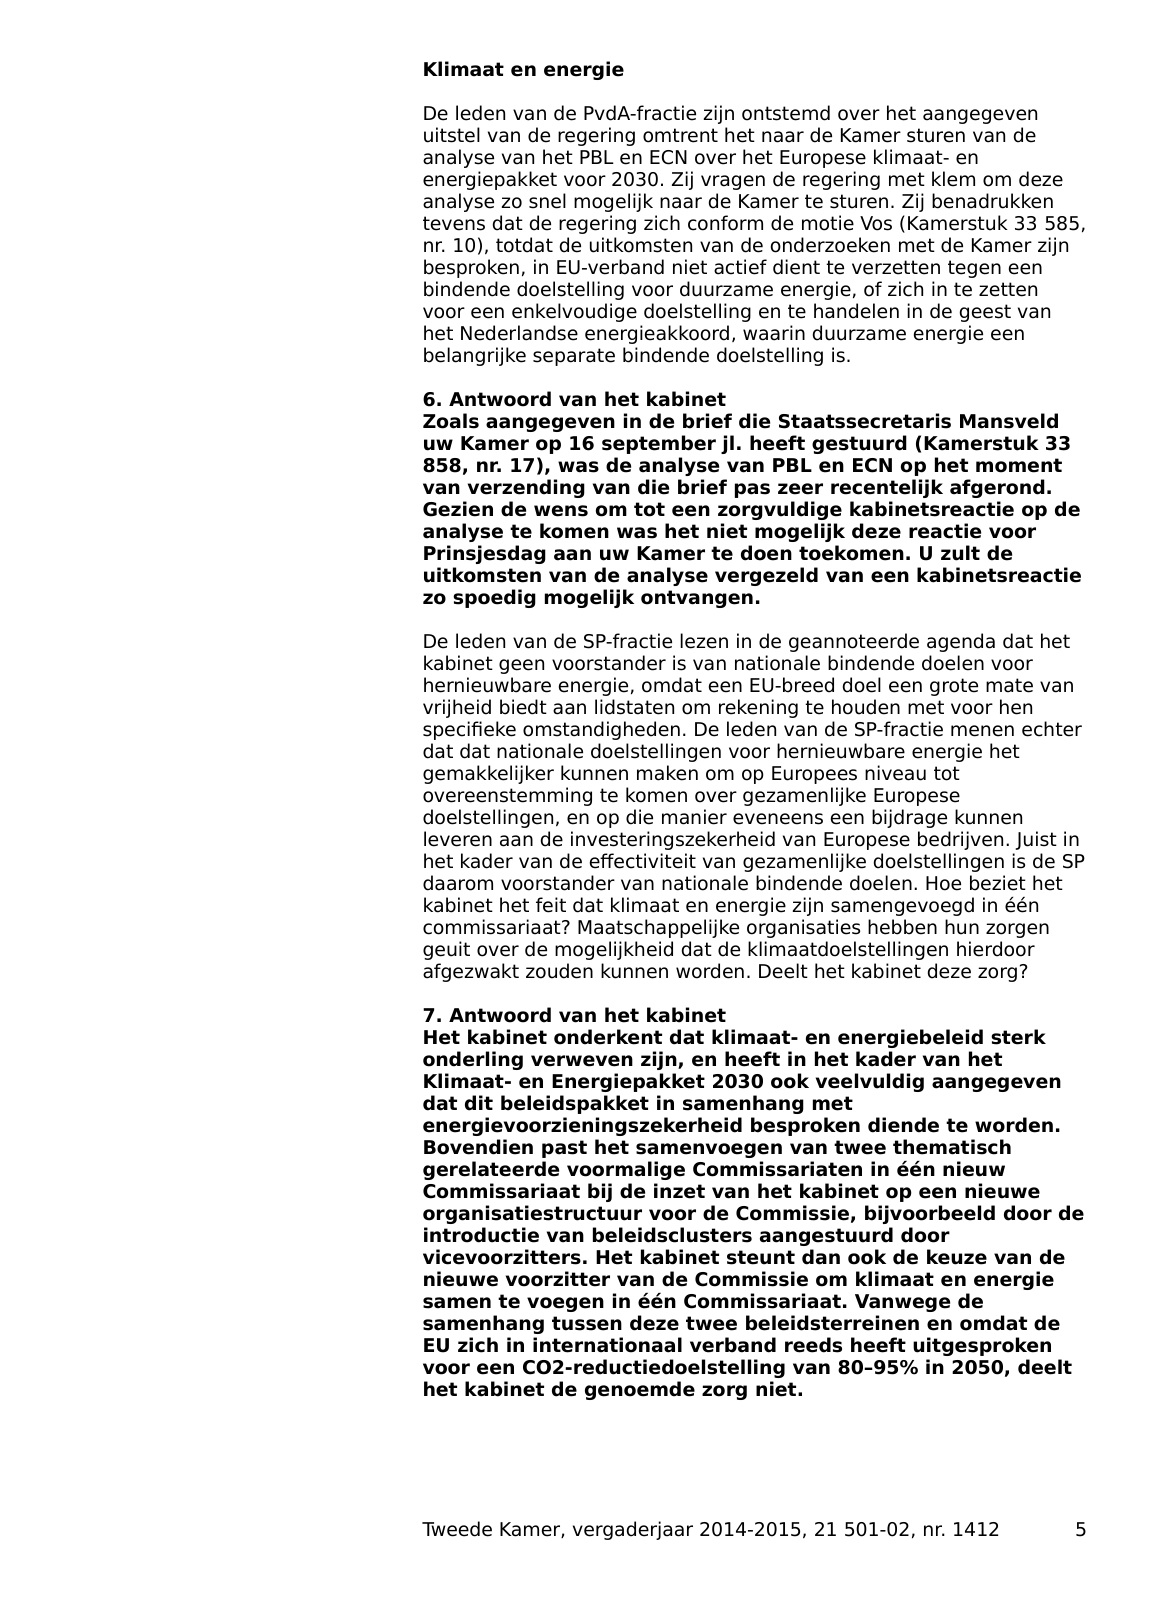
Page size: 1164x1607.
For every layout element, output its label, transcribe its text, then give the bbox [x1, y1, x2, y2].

text 7. Antwoord van het kabinet [422, 1005, 1087, 1027]
text Zoals aangegeven in de brief die Staatssecretaris Mansveld uw Kamer op 16 september jl. heeft gestuurd (Kamerstuk 33 858, nr. 17), was de analyse van PBL en ECN op het moment van verzending van die brief pas zeer recentelijk afgerond. Gezien de wens om tot een zorgvuldige kabinetsreactie op de analyse te komen was het niet mogelijk deze reactie voor Prinsjesdag aan uw Kamer te doen toekomen. U zult de uitkomsten van de analyse vergezeld van een kabinetsreactie zo spoedig mogelijk ontvangen. [422, 411, 1087, 609]
text De leden van de SP-fractie lezen in de geannoteerde agenda dat het kabinet geen voorstander is van nationale bindende doelen voor hernieuwbare energie, omdat een EU-breed doel een grote mate van vrijheid biedt aan lidstaten om rekening te houden met voor hen specifieke omstandigheden. De leden van de SP-fractie menen echter dat dat nationale doelstellingen voor hernieuwbare energie het gemakkelijker kunnen maken om op Europees niveau tot overeenstemming te komen over gezamenlijke Europese doelstellingen, en op die manier eveneens een bijdrage kunnen leveren aan de investeringszekerheid van Europese bedrijven. Juist in het kader van de effectiviteit van gezamenlijke doelstellingen is de SP daarom voorstander van nationale bindende doelen. Hoe beziet het kabinet het feit dat klimaat en energie zijn samengevoegd in één commissariaat? Maatschappelijke organisaties hebben hun zorgen geuit over de mogelijkheid dat de klimaatdoelstellingen hierdoor afgezwakt zouden kunnen worden. Deelt het kabinet deze zorg? [422, 631, 1087, 983]
text Het kabinet onderkent dat klimaat- en energiebeleid sterk onderling verweven zijn, en heeft in het kader van het Klimaat- en Energiepakket 2030 ook veelvuldig aangegeven dat dit beleidspakket in samenhang met energievoorzieningszekerheid besproken diende te worden. Bovendien past het samenvoegen van twee thematisch gerelateerde voormalige Commissariaten in één nieuw Commissariaat bij de inzet van het kabinet op een nieuwe organisatiestructuur voor de Commissie, bijvoorbeeld door de introductie van beleidsclusters aangestuurd door vicevoorzitters. Het kabinet steunt dan ook de keuze van de nieuwe voorzitter van de Commissie om klimaat en energie samen te voegen in één Commissariaat. Vanwege de samenhang tussen deze twee beleidsterreinen en omdat de EU zich in internationaal verband reeds heeft uitgesproken voor een CO2-reductiedoelstelling van 80–95% in 2050, deelt het kabinet de genoemde zorg niet. [422, 1027, 1087, 1401]
subtitle Klimaat en energie [422, 59, 1087, 81]
text De leden van de PvdA-fractie zijn ontstemd over het aangegeven uitstel van de regering omtrent het naar de Kamer sturen van de analyse van het PBL en ECN over het Europese klimaat- en energiepakket voor 2030. Zij vragen de regering met klem om deze analyse zo snel mogelijk naar de Kamer te sturen. Zij benadrukken tevens dat de regering zich conform de motie Vos (Kamerstuk 33 585, nr. 10), totdat de uitkomsten van de onderzoeken met de Kamer zijn besproken, in EU-verband niet actief dient te verzetten tegen een bindende doelstelling voor duurzame energie, of zich in te zetten voor een enkelvoudige doelstelling en te handelen in de geest van het Nederlandse energieakkoord, waarin duurzame energie een belangrijke separate bindende doelstelling is. [422, 103, 1087, 367]
text 6. Antwoord van het kabinet [422, 389, 1087, 411]
